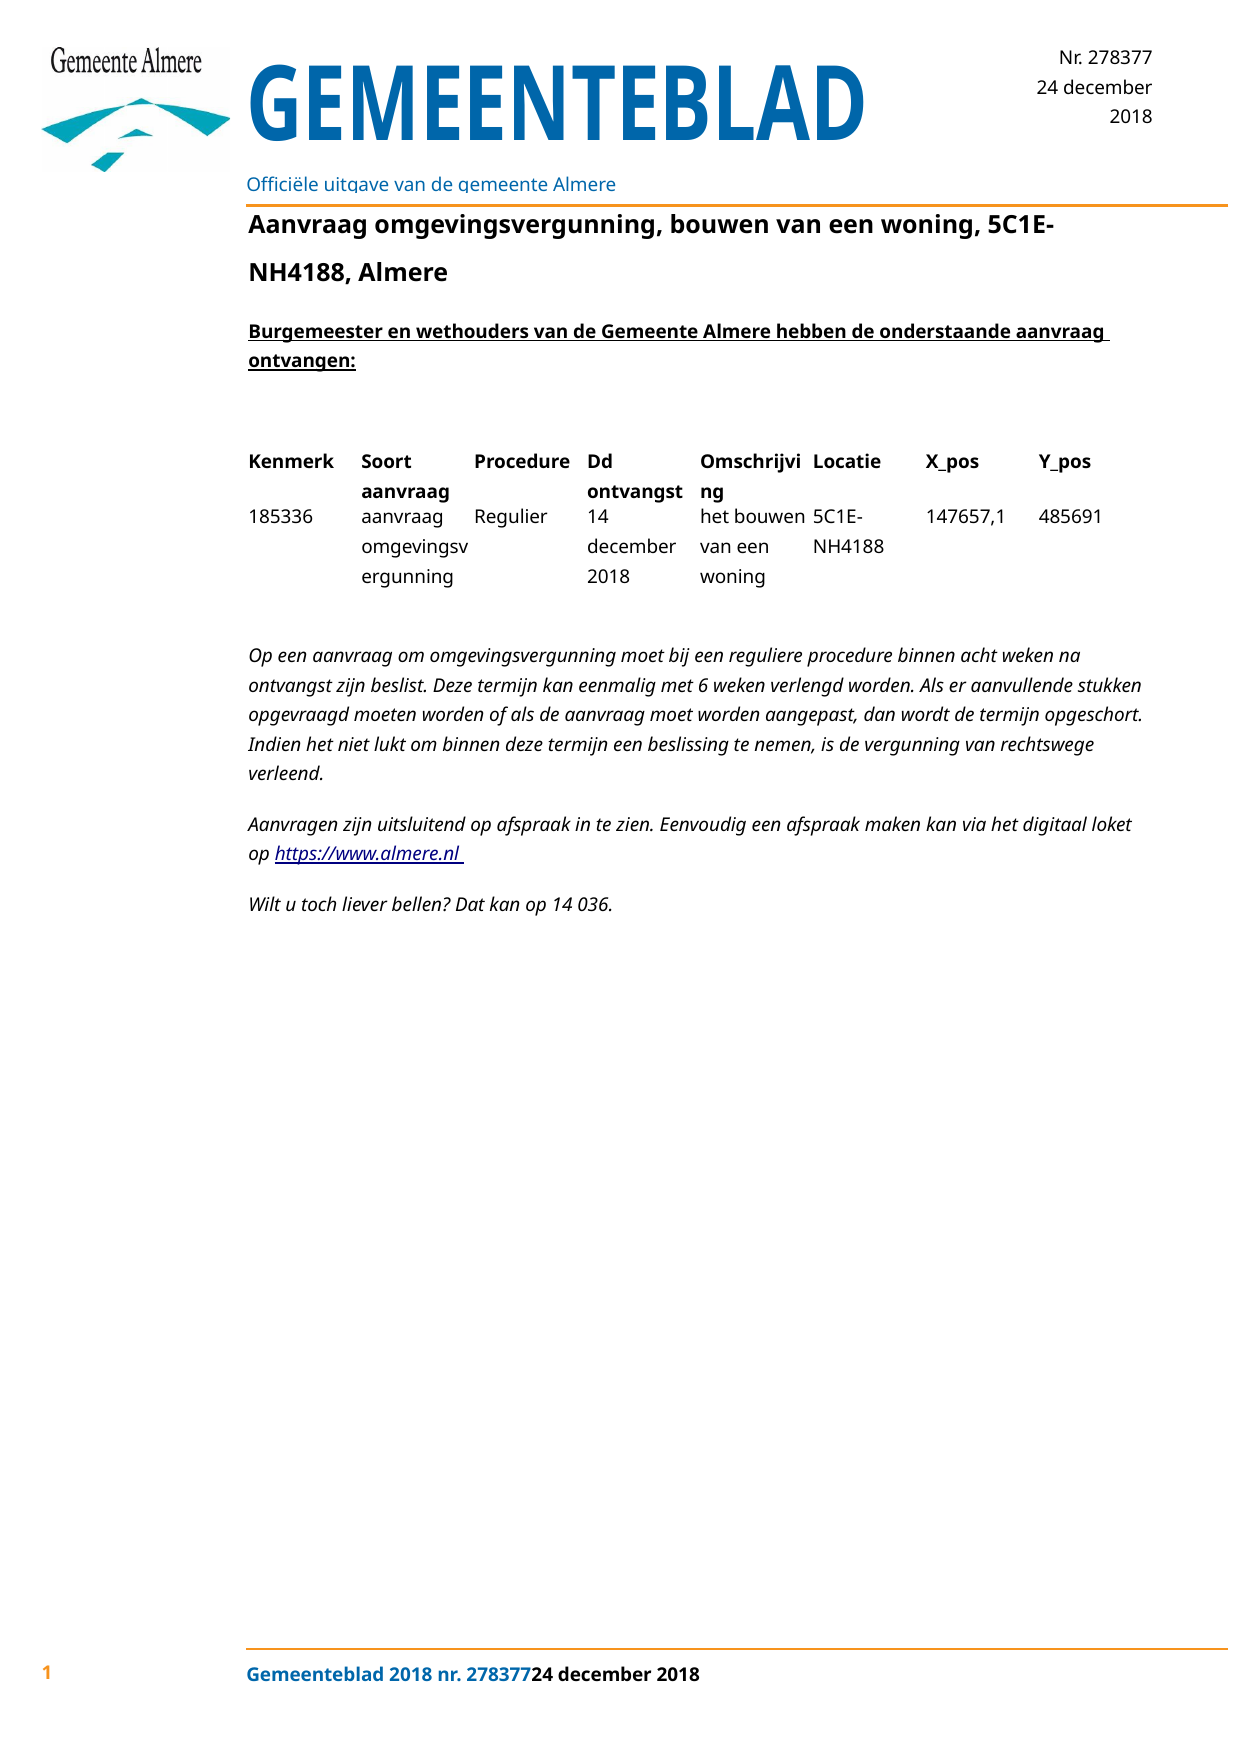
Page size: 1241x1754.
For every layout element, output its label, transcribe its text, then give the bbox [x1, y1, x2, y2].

text Burgemeester en wethouders van de Gemeente Almere hebben de onderstaande aanvraag ontvangen: [248, 318, 1152, 373]
table_cell Regulier [474, 504, 587, 589]
table_cell 485691 [1039, 504, 1152, 589]
table_header Procedure [474, 449, 587, 504]
table_header Y_pos [1039, 449, 1152, 504]
table_header X_pos [926, 449, 1038, 504]
text Op een aanvraag om omgevingsvergunning moet bij een reguliere procedure binnen acht weken na ontvangst zijn beslist. Deze termijn kan eenmalig met 6 weken verlengd worden. Als er aanvullende stukken opgevraagd moeten worden of als de aanvraag moet worden aangepast, dan wordt de termijn opgeschort. Indien het niet lukt om binnen deze termijn een beslissing te nemen, is de vergunning van rechtswege verleend. [248, 642, 1152, 786]
picture [41, 47, 231, 172]
table_header Omschrijving [700, 449, 813, 504]
table_cell 147657,1 [926, 504, 1038, 589]
text Wilt u toch liever bellen? Dat kan op 14 036. [248, 891, 1152, 917]
table_header Soort aanvraag [361, 449, 474, 504]
table_cell 14 december 2018 [587, 504, 700, 589]
text Aanvraag omgevingsvergunning, bouwen van een woning, 5C1E-NH4188, Almere [248, 207, 1152, 288]
table_cell aanvraag omgevingsvergunning [361, 504, 474, 589]
table_header Dd ontvangst [587, 449, 700, 504]
table_header Kenmerk [248, 449, 361, 504]
table_cell 185336 [248, 504, 361, 589]
text Aanvragen zijn uitsluitend op afspraak in te zien. Eenvoudig een afspraak maken kan via het digitaal loket op https://www.almere.nl [248, 811, 1152, 866]
table_cell het bouwen van een woning [700, 504, 813, 589]
table_header Locatie [813, 449, 926, 504]
table_cell 5C1E-NH4188 [813, 504, 926, 589]
